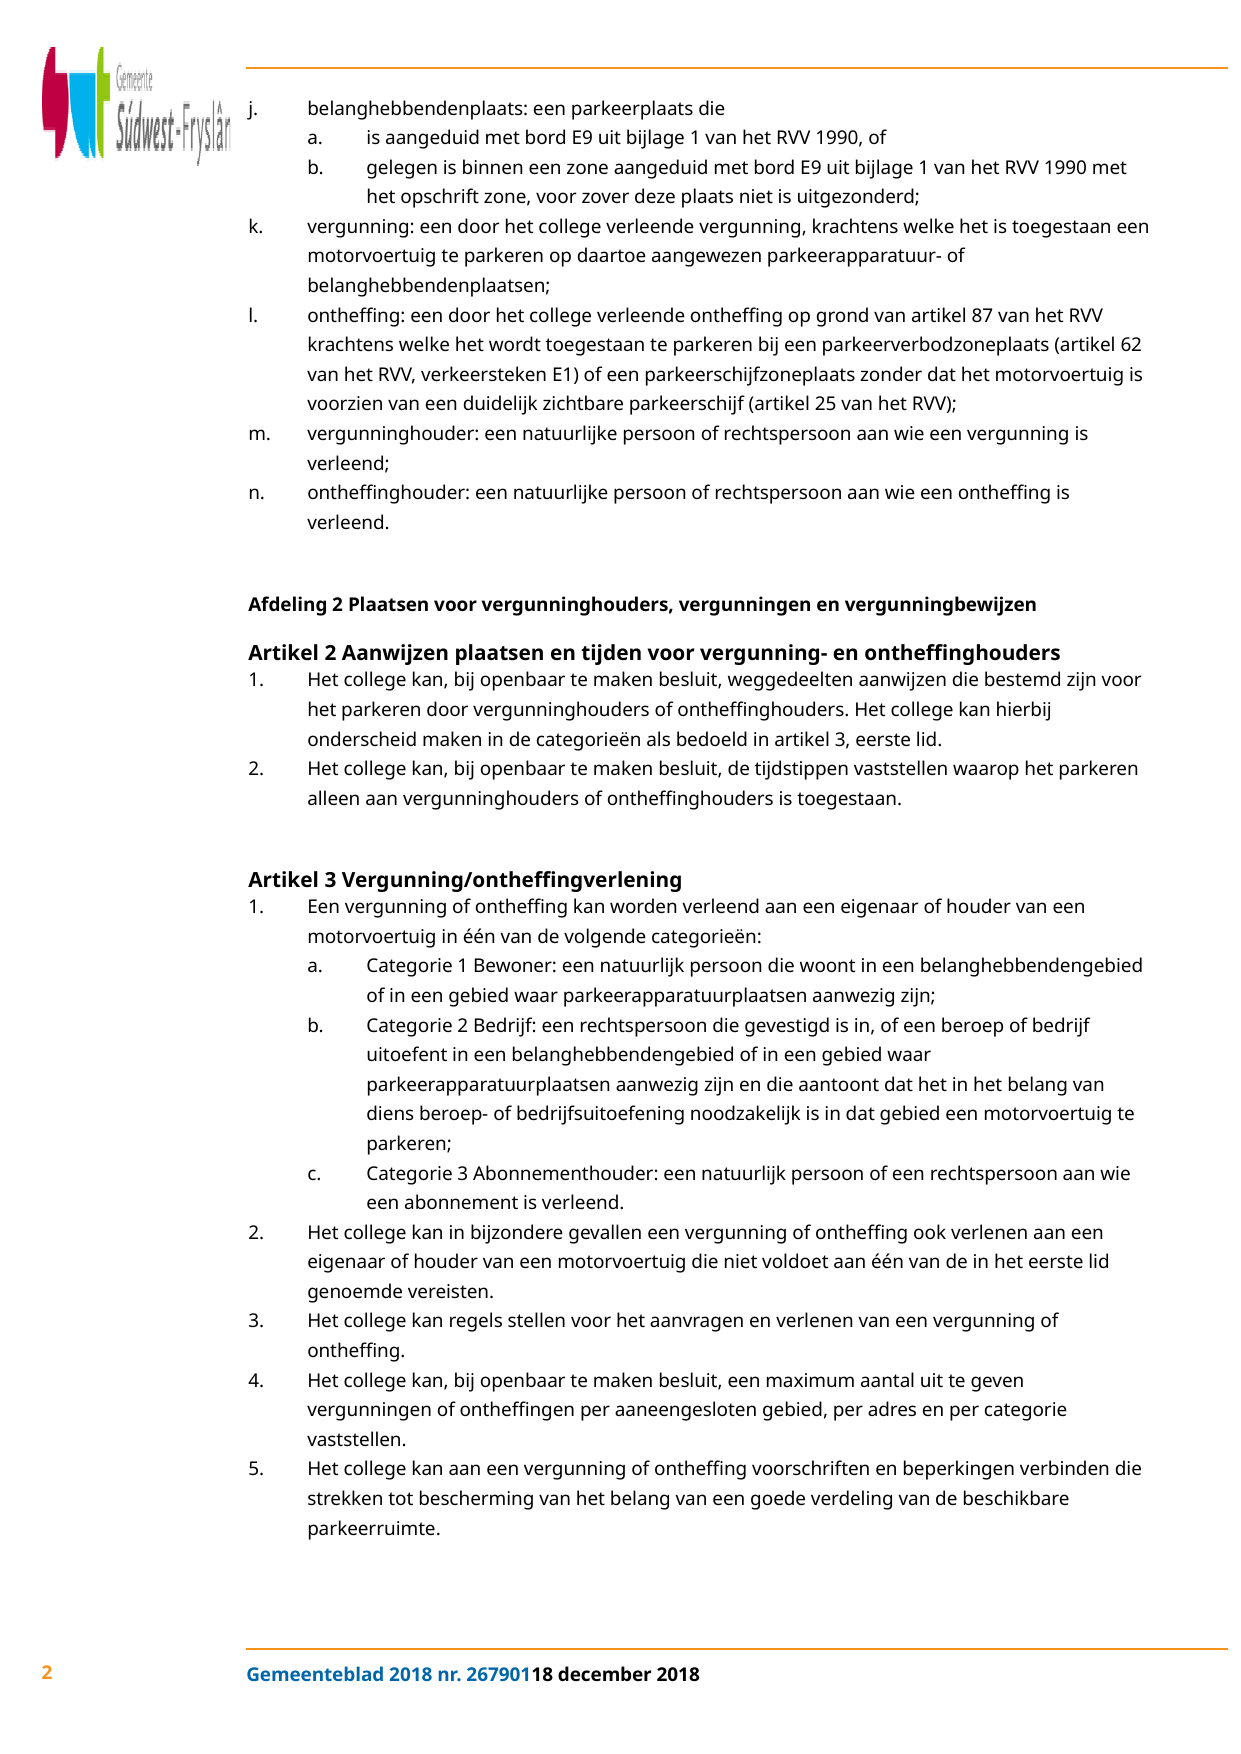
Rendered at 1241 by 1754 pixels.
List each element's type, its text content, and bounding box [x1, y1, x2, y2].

list Categorie 1 Bewoner: een natuurlijk persoon die woont in een belanghebbendengebied of in een gebied waar parkeerapparatuurplaatsen aanwezig zijn; [307, 953, 1152, 1008]
list is aangeduid met bord E9 uit bijlage 1 van het RVV 1990, of [307, 124, 1152, 150]
list Het college kan aan een vergunning of ontheffing voorschriften en beperkingen verbinden die strekken tot bescherming van het belang van een goede verdeling van de beschikbare parkeerruimte. [248, 1456, 1152, 1540]
list Categorie 2 Bedrijf: een rechtspersoon die gevestigd is in, of een beroep of bedrijf uitoefent in een belanghebbendengebied of in een gebied waar parkeerapparatuurplaatsen aanwezig zijn en die aantoont dat het in het belang van diens beroep- of bedrijfsuitoefening noodzakelijk is in dat gebied een motorvoertuig te parkeren; [307, 1012, 1152, 1156]
list Het college kan in bijzondere gevallen een vergunning of ontheffing ook verlenen aan een eigenaar of houder van een motorvoertuig die niet voldoet aan één van de in het eerste lid genoemde vereisten. [248, 1219, 1152, 1304]
list gelegen is binnen een zone aangeduid met bord E9 uit bijlage 1 van het RVV 1990 met het opschrift zone, voor zover deze plaats niet is uitgezonderd; [307, 154, 1152, 209]
text Artikel 2 Aanwijzen plaatsen en tijden voor vergunning- en ontheffinghouders [248, 638, 1152, 667]
list Het college kan, bij openbaar te maken besluit, een maximum aantal uit te geven vergunningen of ontheffingen per aaneengesloten gebied, per adres en per categorie vaststellen. [248, 1367, 1152, 1452]
text Afdeling 2 Plaatsen voor vergunninghouders, vergunningen en vergunningbewijzen [248, 589, 1152, 617]
list vergunninghouder: een natuurlijke persoon of rechtspersoon aan wie een vergunning is verleend; [248, 420, 1152, 476]
list ontheffing: een door het college verleende ontheffing op grond van artikel 87 van het RVV krachtens welke het wordt toegestaan te parkeren bij een parkeerverbodzoneplaats (artikel 62 van het RVV, verkeersteken E1) of een parkeerschijfzoneplaats zonder dat het motorvoertuig is voorzien van een duidelijk zichtbare parkeerschijf (artikel 25 van het RVV); [248, 302, 1152, 416]
list Het college kan regels stellen voor het aanvragen en verlenen van een vergunning of ontheffing. [248, 1308, 1152, 1363]
picture [41, 47, 231, 172]
list Het college kan, bij openbaar te maken besluit, de tijdstippen vaststellen waarop het parkeren alleen aan vergunninghouders of ontheffinghouders is toegestaan. [248, 755, 1152, 811]
list Een vergunning of ontheffing kan worden verleend aan een eigenaar of houder van een motorvoertuig in één van de volgende categorieën: [248, 893, 1152, 949]
list Het college kan, bij openbaar te maken besluit, weggedeelten aanwijzen die bestemd zijn voor het parkeren door vergunninghouders of ontheffinghouders. Het college kan hierbij onderscheid maken in de categorieën als bedoeld in artikel 3, eerste lid. [248, 667, 1152, 752]
list belanghebbendenplaats: een parkeerplaats die [248, 95, 1152, 121]
list ontheffinghouder: een natuurlijke persoon of rechtspersoon aan wie een ontheffing is verleend. [248, 479, 1152, 535]
list Categorie 3 Abonnementhouder: een natuurlijk persoon of een rechtspersoon aan wie een abonnement is verleend. [307, 1160, 1152, 1215]
list vergunning: een door het college verleende vergunning, krachtens welke het is toegestaan een motorvoertuig te parkeren op daartoe aangewezen parkeerapparatuur- of belanghebbendenplaatsen; [248, 213, 1152, 298]
text Artikel 3 Vergunning/ontheffingverlening [248, 865, 1152, 893]
